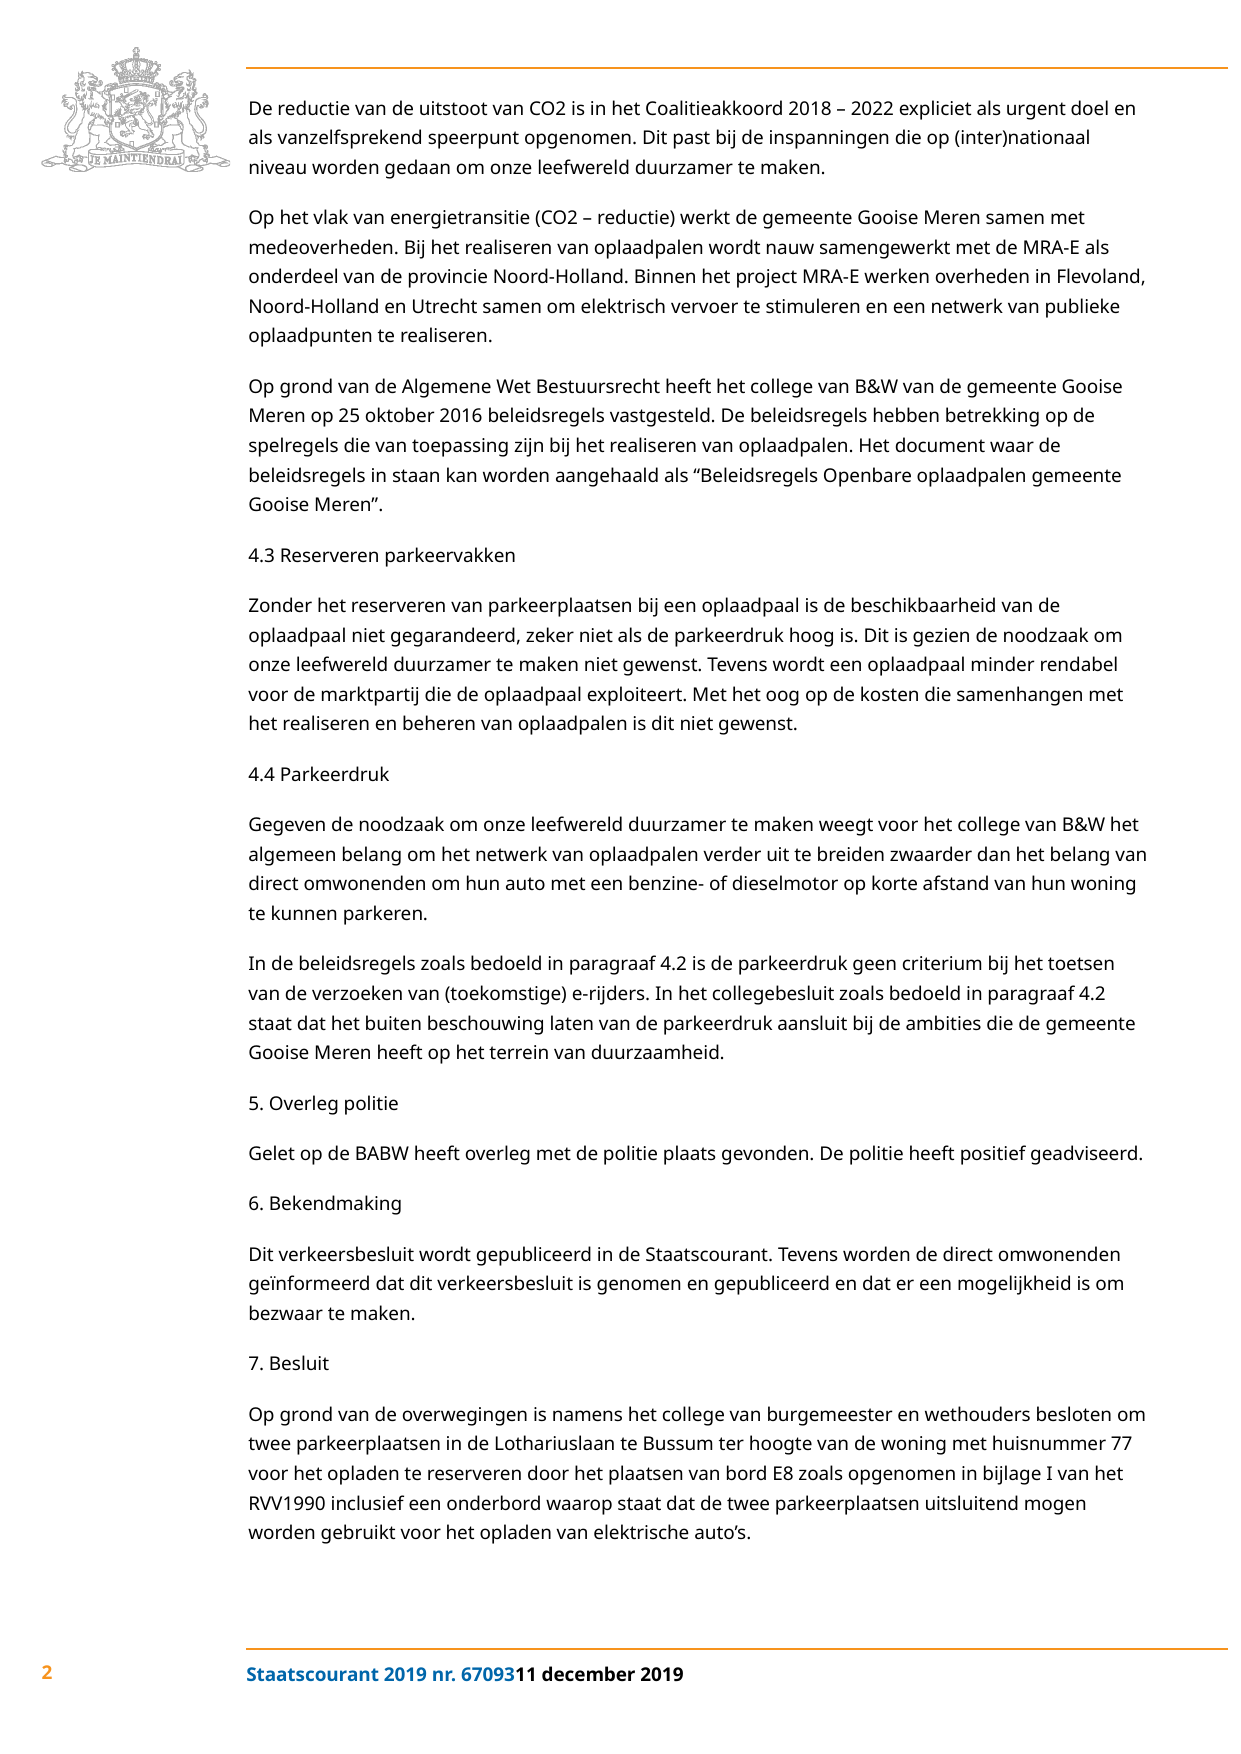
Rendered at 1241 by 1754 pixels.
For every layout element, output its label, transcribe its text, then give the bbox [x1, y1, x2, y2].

text 4.4 Parkeerdruk [248, 761, 1152, 787]
text 5. Overleg politie [248, 1090, 1152, 1116]
text De reductie van de uitstoot van CO2 is in het Coalitieakkoord 2018 – 2022 expliciet als urgent doel en als vanzelfsprekend speerpunt opgenomen. Dit past bij de inspanningen die op (inter)nationaal niveau worden gedaan om onze leefwereld duurzamer te maken. [248, 95, 1152, 180]
text Op grond van de overwegingen is namens het college van burgemeester en wethouders besloten om twee parkeerplaatsen in de Lothariuslaan te Bussum ter hoogte van de woning met huisnummer 77 voor het opladen te reserveren door het plaatsen van bord E8 zoals opgenomen in bijlage I van het RVV1990 inclusief een onderbord waarop staat dat de twee parkeerplaatsen uitsluitend mogen worden gebruikt voor het opladen van elektrische auto’s. [248, 1401, 1152, 1545]
text Zonder het reserveren van parkeerplaatsen bij een oplaadpaal is de beschikbaarheid van de oplaadpaal niet gegarandeerd, zeker niet als de parkeerdruk hoog is. Dit is gezien de noodzaak om onze leefwereld duurzamer te maken niet gewenst. Tevens wordt een oplaadpaal minder rendabel voor de marktpartij die de oplaadpaal exploiteert. Met het oog op de kosten die samenhangen met het realiseren en beheren van oplaadpalen is dit niet gewenst. [248, 592, 1152, 736]
text In de beleidsregels zoals bedoeld in paragraaf 4.2 is de parkeerdruk geen criterium bij het toetsen van de verzoeken van (toekomstige) e-rijders. In het collegebesluit zoals bedoeld in paragraaf 4.2 staat dat het buiten beschouwing laten van de parkeerdruk aansluit bij de ambities die de gemeente Gooise Meren heeft op het terrein van duurzaamheid. [248, 951, 1152, 1065]
picture [41, 47, 231, 172]
text Gelet op de BABW heeft overleg met de politie plaats gevonden. De politie heeft positief geadviseerd. [248, 1140, 1152, 1166]
text Op het vlak van energietransitie (CO2 – reductie) werkt de gemeente Gooise Meren samen met medeoverheden. Bij het realiseren van oplaadpalen wordt nauw samengewerkt met de MRA-E als onderdeel van de provincie Noord-Holland. Binnen het project MRA-E werken overheden in Flevoland, Noord-Holland en Utrecht samen om elektrisch vervoer te stimuleren en een netwerk van publieke oplaadpunten te realiseren. [248, 204, 1152, 348]
text 7. Besluit [248, 1351, 1152, 1376]
text 4.3 Reserveren parkeervakken [248, 542, 1152, 568]
text Gegeven de noodzaak om onze leefwereld duurzamer te maken weegt voor het college van B&W het algemeen belang om het netwerk van oplaadpalen verder uit te breiden zwaarder dan het belang van direct omwonenden om hun auto met een benzine- of dieselmotor op korte afstand van hun woning te kunnen parkeren. [248, 811, 1152, 926]
text 6. Bekendmaking [248, 1191, 1152, 1216]
text Op grond van de Algemene Wet Bestuursrecht heeft het college van B&W van de gemeente Gooise Meren op 25 oktober 2016 beleidsregels vastgesteld. De beleidsregels hebben betrekking op de spelregels die van toepassing zijn bij het realiseren van oplaadpalen. Het document waar de beleidsregels in staan kan worden aangehaald als “Beleidsregels Openbare oplaadpalen gemeente Gooise Meren”. [248, 373, 1152, 517]
text Dit verkeersbesluit wordt gepubliceerd in de Staatscourant. Tevens worden de direct omwonenden geïnformeerd dat dit verkeersbesluit is genomen en gepubliceerd en dat er een mogelijkheid is om bezwaar te maken. [248, 1241, 1152, 1326]
